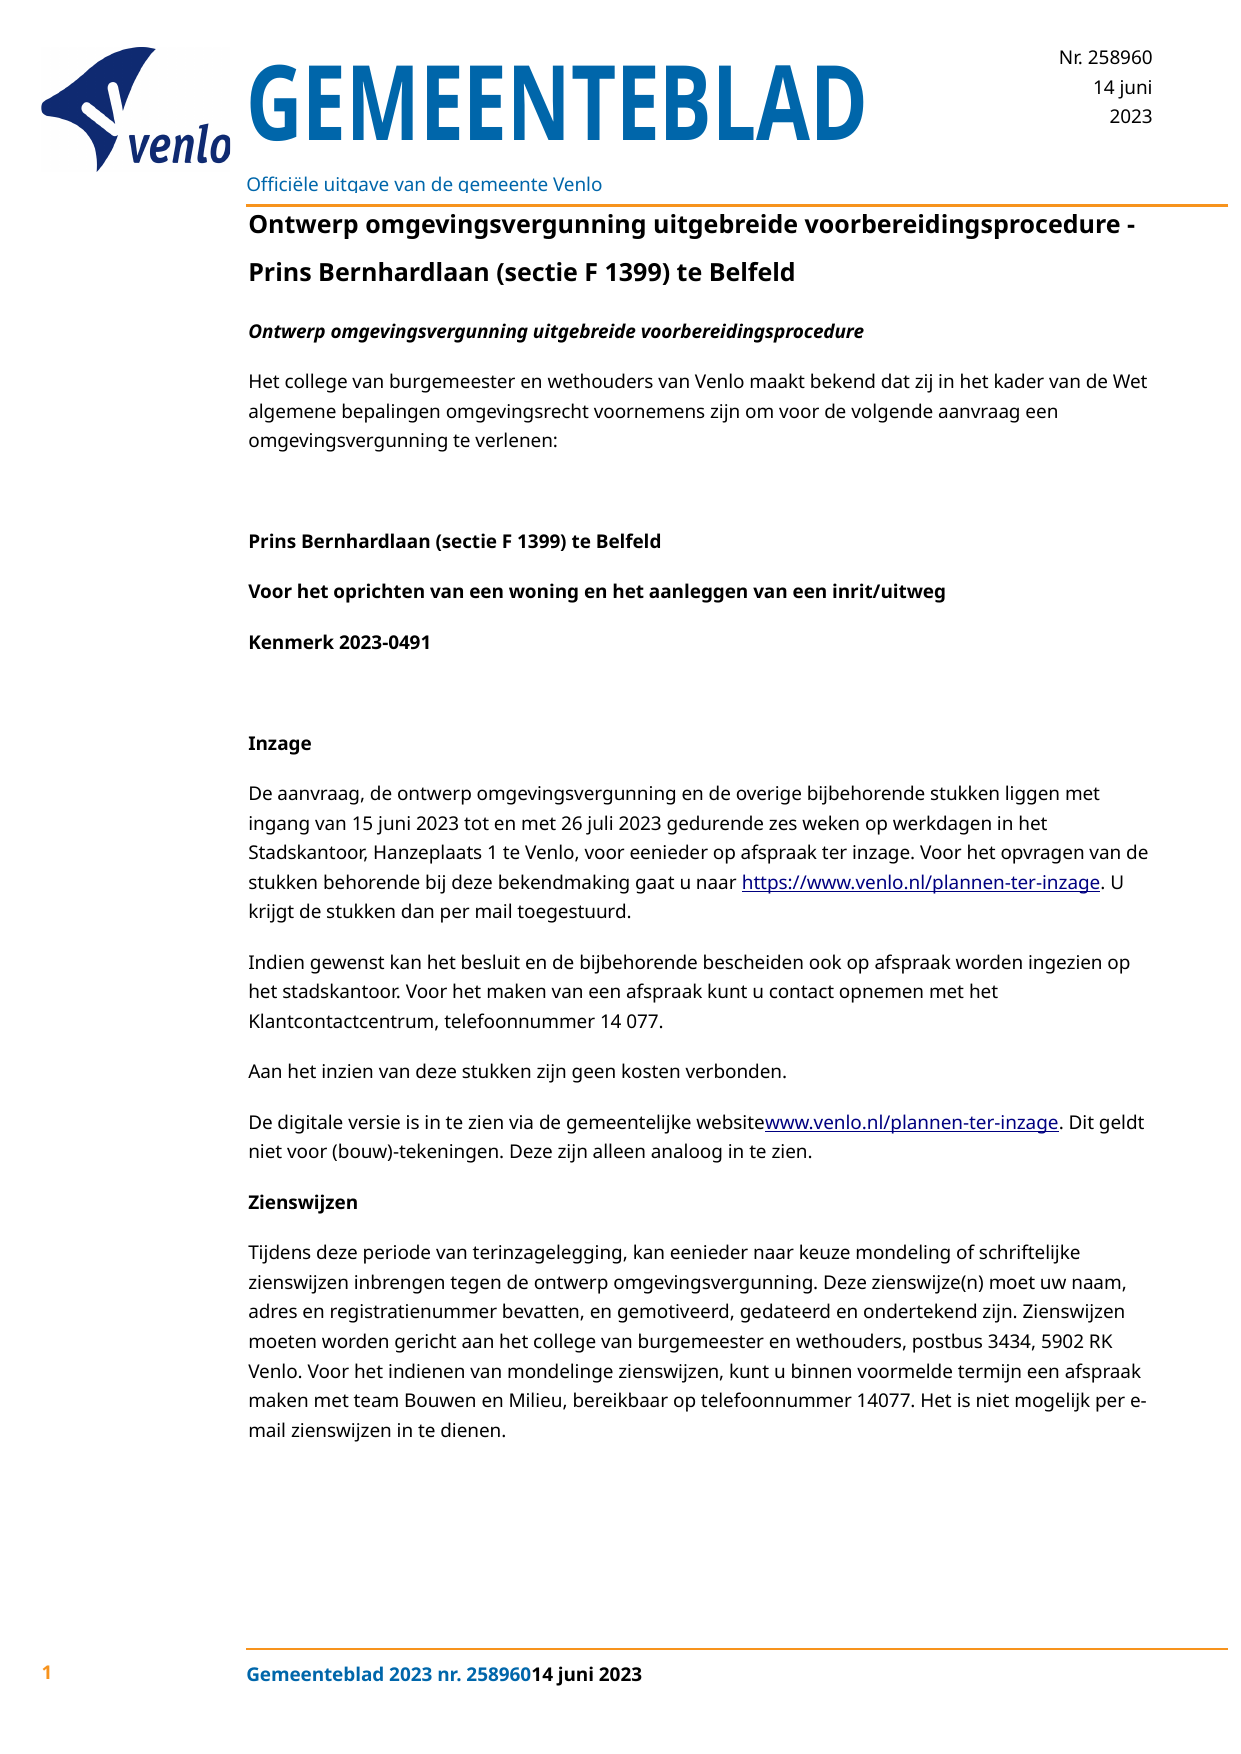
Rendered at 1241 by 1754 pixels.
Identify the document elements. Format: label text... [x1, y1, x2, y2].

text Ontwerp omgevingsvergunning uitgebreide voorbereidingsprocedure - Prins Bernhardlaan (sectie F 1399) te Belfeld [248, 207, 1152, 288]
text De digitale versie is in te zien via de gemeentelijke websitewww.venlo.nl/plannen-ter-inzage. Dit geldt niet voor (bouw)-tekeningen. Deze zijn alleen analoog in te zien. [248, 1109, 1152, 1164]
text Indien gewenst kan het besluit en de bijbehorende bescheiden ook op afspraak worden ingezien op het stadskantoor. Voor het maken van een afspraak kunt u contact opnemen met het Klantcontactcentrum, telefoonnummer 14 077. [248, 949, 1152, 1034]
text Inzage [248, 730, 1152, 756]
picture [41, 47, 231, 172]
text Het college van burgemeester en wethouders van Venlo maakt bekend dat zij in het kader van de Wet algemene bepalingen omgevingsrecht voornemens zijn om voor de volgende aanvraag een omgevingsvergunning te verlenen: [248, 368, 1152, 453]
text Aan het inzien van deze stukken zijn geen kosten verbonden. [248, 1059, 1152, 1084]
text Voor het oprichten van een woning en het aanleggen van een inrit/uitweg [248, 579, 1152, 604]
text Tijdens deze periode van terinzagelegging, kan eenieder naar keuze mondeling of schriftelijke zienswijzen inbrengen tegen de ontwerp omgevingsvergunning. Deze zienswijze(n) moet uw naam, adres en registratienummer bevatten, en gemotiveerd, gedateerd en ondertekend zijn. Zienswijzen moeten worden gericht aan het college van burgemeester en wethouders, postbus 3434, 5902 RK Venlo. Voor het indienen van mondelinge zienswijzen, kunt u binnen voormelde termijn een afspraak maken met team Bouwen en Milieu, bereikbaar op telefoonnummer 14077. Het is niet mogelijk per e-mail zienswijzen in te dienen. [248, 1239, 1152, 1443]
text Kenmerk 2023-0491 [248, 629, 1152, 655]
text Ontwerp omgevingsvergunning uitgebreide voorbereidingsprocedure [248, 318, 1152, 344]
text De aanvraag, de ontwerp omgevingsvergunning en de overige bijbehorende stukken liggen met ingang van 15 juni 2023 tot en met 26 juli 2023 gedurende zes weken op werkdagen in het Stadskantoor, Hanzeplaats 1 te Venlo, voor eenieder op afspraak ter inzage. Voor het opvragen van de stukken behorende bij deze bekendmaking gaat u naar https://www.venlo.nl/plannen-ter-inzage. U krijgt de stukken dan per mail toegestuurd. [248, 780, 1152, 924]
text Zienswijzen [248, 1189, 1152, 1215]
text Prins Bernhardlaan (sectie F 1399) te Belfeld [248, 528, 1152, 554]
